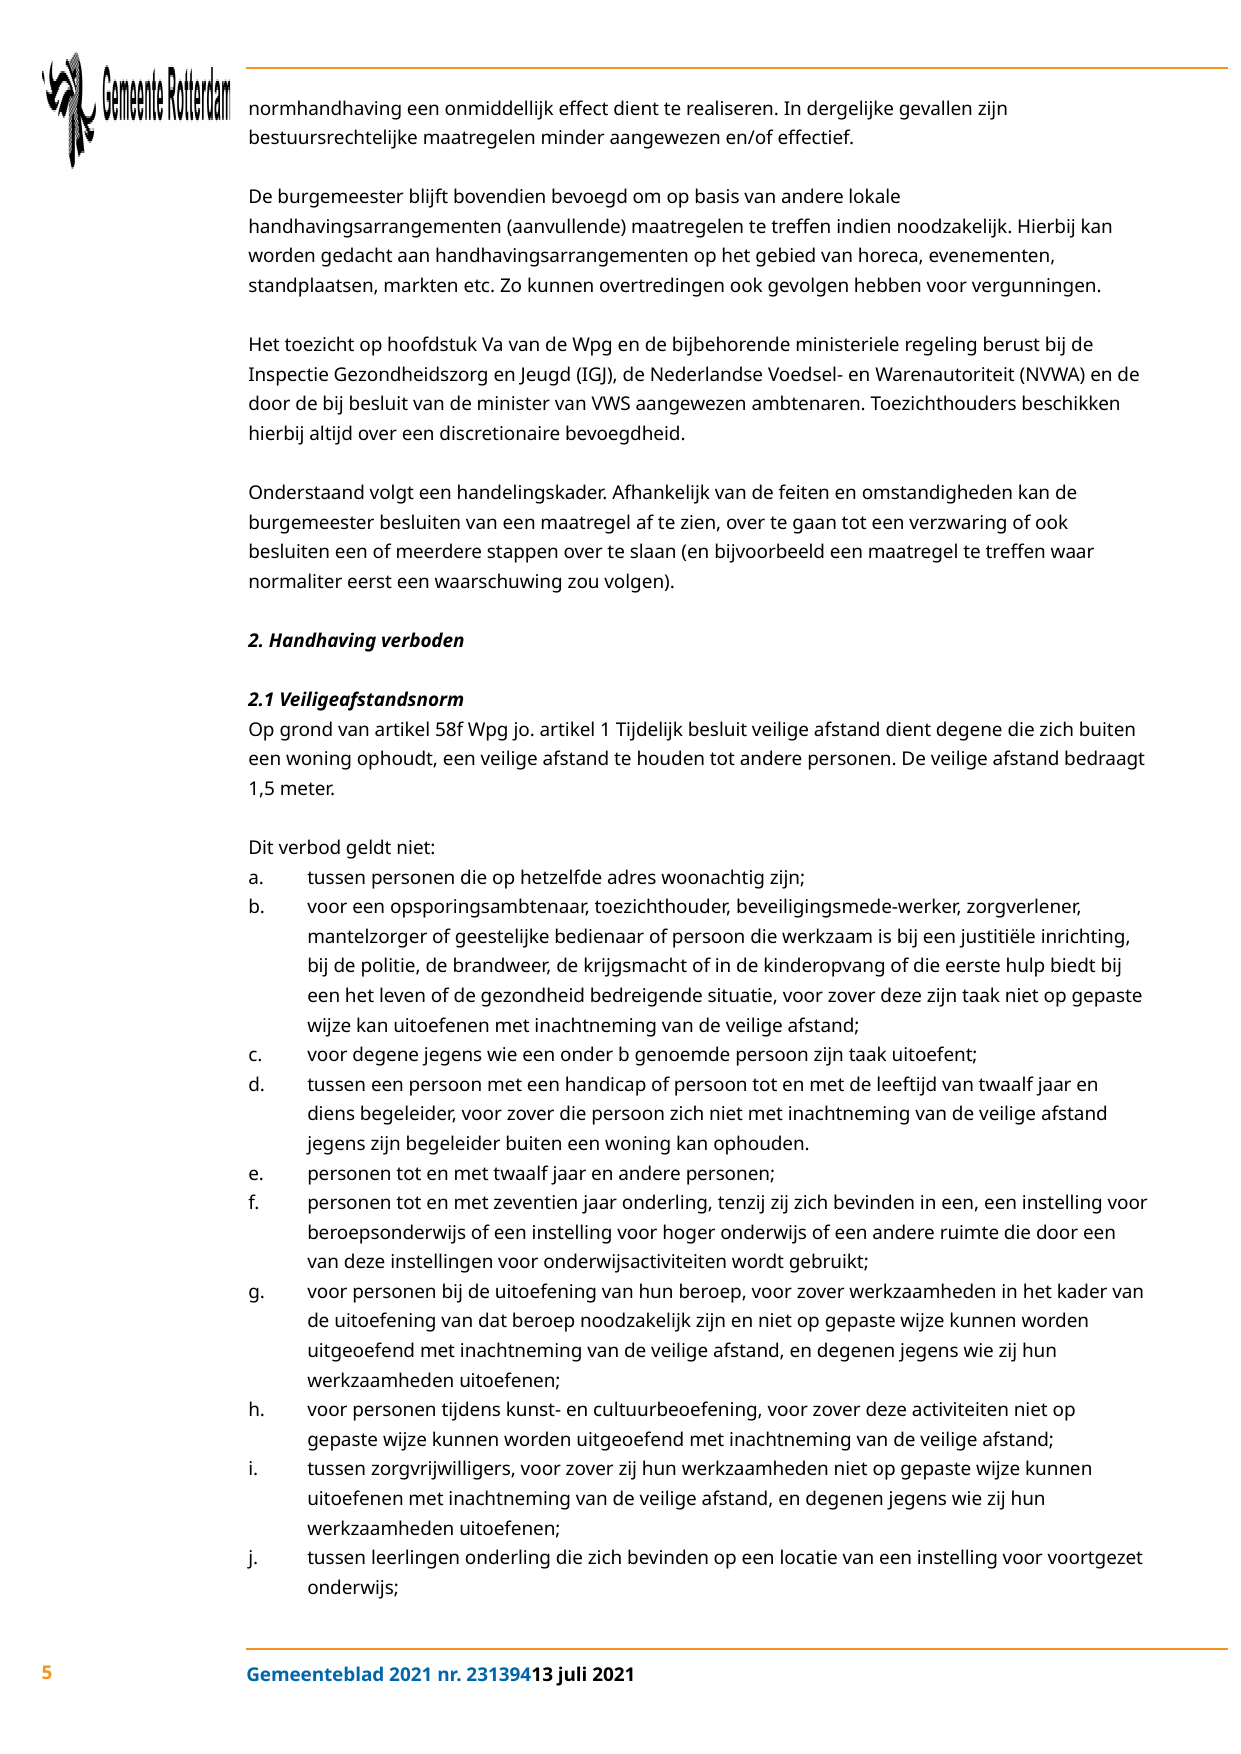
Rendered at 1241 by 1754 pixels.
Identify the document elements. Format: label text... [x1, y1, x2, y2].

text normhandhaving een onmiddellijk effect dient te realiseren. In dergelijke gevallen zijn bestuursrechtelijke maatregelen minder aangewezen en/of effectief. [248, 95, 1152, 150]
list voor een opsporingsambtenaar, toezichthouder, beveiligingsmede-werker, zorgverlener, mantelzorger of geestelijke bedienaar of persoon die werkzaam is bij een justitiële inrichting, bij de politie, de brandweer, de krijgsmacht of in de kinderopvang of die eerste hulp biedt bij een het leven of de gezondheid bedreigende situatie, voor zover deze zijn taak niet op gepaste wijze kan uitoefenen met inachtneming van de veilige afstand; [248, 893, 1152, 1038]
list personen tot en met zeventien jaar onderling, tenzij zij zich bevinden in een, een instelling voor beroepsonderwijs of een instelling voor hoger onderwijs of een andere ruimte die door een van deze instellingen voor onderwijsactiviteiten wordt gebruikt; [248, 1189, 1152, 1274]
text De burgemeester blijft bovendien bevoegd om op basis van andere lokale handhavingsarrangementen (aanvullende) maatregelen te treffen indien noodzakelijk. Hierbij kan worden gedacht aan handhavingsarrangementen op het gebied van horeca, evenementen, standplaatsen, markten etc. Zo kunnen overtredingen ook gevolgen hebben voor vergunningen. [248, 183, 1152, 298]
text Dit verbod geldt niet: [248, 834, 1152, 860]
list tussen leerlingen onderling die zich bevinden op een locatie van een instelling voor voortgezet onderwijs; [248, 1544, 1152, 1600]
list voor degene jegens wie een onder b genoemde persoon zijn taak uitoefent; [248, 1041, 1152, 1067]
text Onderstaand volgt een handelingskader. Afhankelijk van de feiten en omstandigheden kan de burgemeester besluiten van een maatregel af te zien, over te gaan tot een verzwaring of ook besluiten een of meerdere stappen over te slaan (en bijvoorbeeld een maatregel te treffen waar normaliter eerst een waarschuwing zou volgen). [248, 479, 1152, 594]
text 2.1 Veiligeafstandsnorm [248, 686, 1152, 712]
text Het toezicht op hoofdstuk Va van de Wpg en de bijbehorende ministeriele regeling berust bij de Inspectie Gezondheidszorg en Jeugd (IGJ), de Nederlandse Voedsel- en Warenautoriteit (NVWA) en de door de bij besluit van de minister van VWS aangewezen ambtenaren. Toezichthouders beschikken hierbij altijd over een discretionaire bevoegdheid. [248, 331, 1152, 446]
text Op grond van artikel 58f Wpg jo. artikel 1 Tijdelijk besluit veilige afstand dient degene die zich buiten een woning ophoudt, een veilige afstand te houden tot andere personen. De veilige afstand bedraagt 1,5 meter. [248, 716, 1152, 801]
picture [41, 47, 231, 172]
list tussen zorgvrijwilligers, voor zover zij hun werkzaamheden niet op gepaste wijze kunnen uitoefenen met inachtneming van de veilige afstand, en degenen jegens wie zij hun werkzaamheden uitoefenen; [248, 1456, 1152, 1541]
text 2. Handhaving verboden [248, 627, 1152, 653]
list personen tot en met twaalf jaar en andere personen; [248, 1160, 1152, 1186]
list tussen een persoon met een handicap of persoon tot en met de leeftijd van twaalf jaar en diens begeleider, voor zover die persoon zich niet met inachtneming van de veilige afstand jegens zijn begeleider buiten een woning kan ophouden. [248, 1071, 1152, 1156]
list voor personen tijdens kunst- en cultuurbeoefening, voor zover deze activiteiten niet op gepaste wijze kunnen worden uitgeoefend met inachtneming van de veilige afstand; [248, 1396, 1152, 1452]
list voor personen bij de uitoefening van hun beroep, voor zover werkzaamheden in het kader van de uitoefening van dat beroep noodzakelijk zijn en niet op gepaste wijze kunnen worden uitgeoefend met inachtneming van de veilige afstand, en degenen jegens wie zij hun werkzaamheden uitoefenen; [248, 1278, 1152, 1393]
list tussen personen die op hetzelfde adres woonachtig zijn; [248, 864, 1152, 890]
